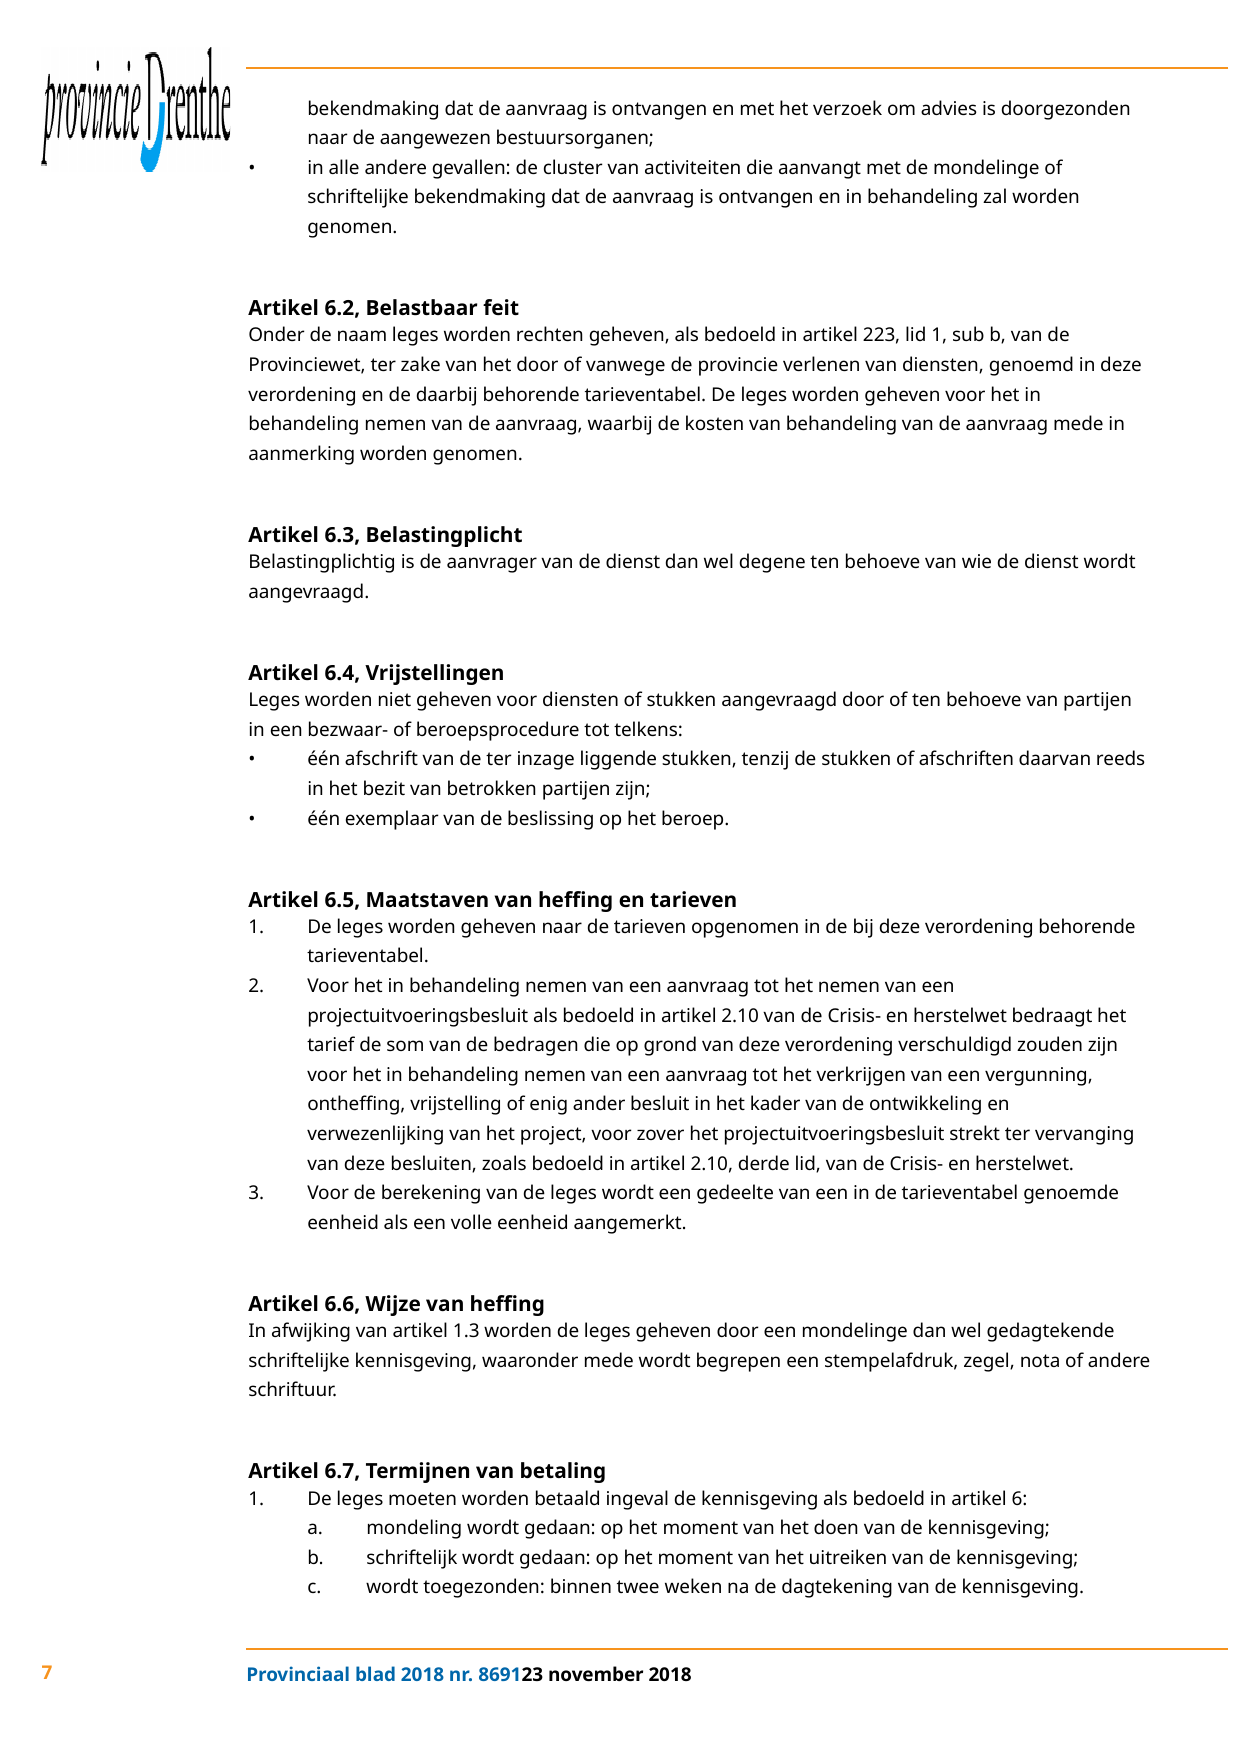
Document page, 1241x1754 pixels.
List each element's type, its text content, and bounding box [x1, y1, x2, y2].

list wordt toegezonden: binnen twee weken na de dagtekening van de kennisgeving. [307, 1574, 1152, 1599]
text Artikel 6.7, Termijnen van betaling [248, 1457, 1152, 1485]
picture [41, 47, 231, 172]
text Artikel 6.3, Belastingplicht [248, 520, 1152, 548]
list De leges worden geheven naar de tarieven opgenomen in de bij deze verordening behorende tarieventabel. [248, 913, 1152, 968]
list Voor de berekening van de leges wordt een gedeelte van een in de tarieventabel genoemde eenheid als een volle eenheid aangemerkt. [248, 1179, 1152, 1235]
text In afwijking van artikel 1.3 worden de leges geheven door een mondelinge dan wel gedagtekende schriftelijke kennisgeving, waaronder mede wordt begrepen een stempelafdruk, zegel, nota of andere schriftuur. [248, 1317, 1152, 1402]
list één afschrift van de ter inzage liggende stukken, tenzij de stukken of afschriften daarvan reeds in het bezit van betrokken partijen zijn; [248, 746, 1152, 801]
text Artikel 6.2, Belastbaar feit [248, 293, 1152, 322]
list schriftelijk wordt gedaan: op het moment van het uitreiken van de kennisgeving; [307, 1544, 1152, 1570]
list één exemplaar van de beslissing op het beroep. [248, 805, 1152, 830]
text Artikel 6.4, Vrijstellingen [248, 658, 1152, 686]
list bekendmaking dat de aanvraag is ontvangen en met het verzoek om advies is doorgezonden naar de aangewezen bestuursorganen; [248, 95, 1152, 150]
list in alle andere gevallen: de cluster van activiteiten die aanvangt met de mondelinge of schriftelijke bekendmaking dat de aanvraag is ontvangen en in behandeling zal worden genomen. [248, 154, 1152, 239]
text Leges worden niet geheven voor diensten of stukken aangevraagd door of ten behoeve van partijen in een bezwaar- of beroepsprocedure tot telkens: [248, 686, 1152, 742]
text Belastingplichtig is de aanvrager van de dienst dan wel degene ten behoeve van wie de dienst wordt aangevraagd. [248, 548, 1152, 604]
list Voor het in behandeling nemen van een aanvraag tot het nemen van een projectuitvoeringsbesluit als bedoeld in artikel 2.10 van de Crisis- en herstelwet bedraagt het tarief de som van de bedragen die op grond van deze verordening verschuldigd zouden zijn voor het in behandeling nemen van een aanvraag tot het verkrijgen van een vergunning, ontheffing, vrijstelling of enig ander besluit in het kader van de ontwikkeling en verwezenlijking van het project, voor zover het projectuitvoeringsbesluit strekt ter vervanging van deze besluiten, zoals bedoeld in artikel 2.10, derde lid, van de Crisis- en herstelwet. [248, 972, 1152, 1176]
text Artikel 6.6, Wijze van heffing [248, 1289, 1152, 1317]
text Artikel 6.5, Maatstaven van heffing en tarieven [248, 885, 1152, 913]
list De leges moeten worden betaald ingeval de kennisgeving als bedoeld in artikel 6: [248, 1485, 1152, 1511]
list mondeling wordt gedaan: op het moment van het doen van de kennisgeving; [307, 1514, 1152, 1540]
text Onder de naam leges worden rechten geheven, als bedoeld in artikel 223, lid 1, sub b, van de Provinciewet, ter zake van het door of vanwege de provincie verlenen van diensten, genoemd in deze verordening en de daarbij behorende tarieventabel. De leges worden geheven voor het in behandeling nemen van de aanvraag, waarbij de kosten van behandeling van de aanvraag mede in aanmerking worden genomen. [248, 322, 1152, 466]
